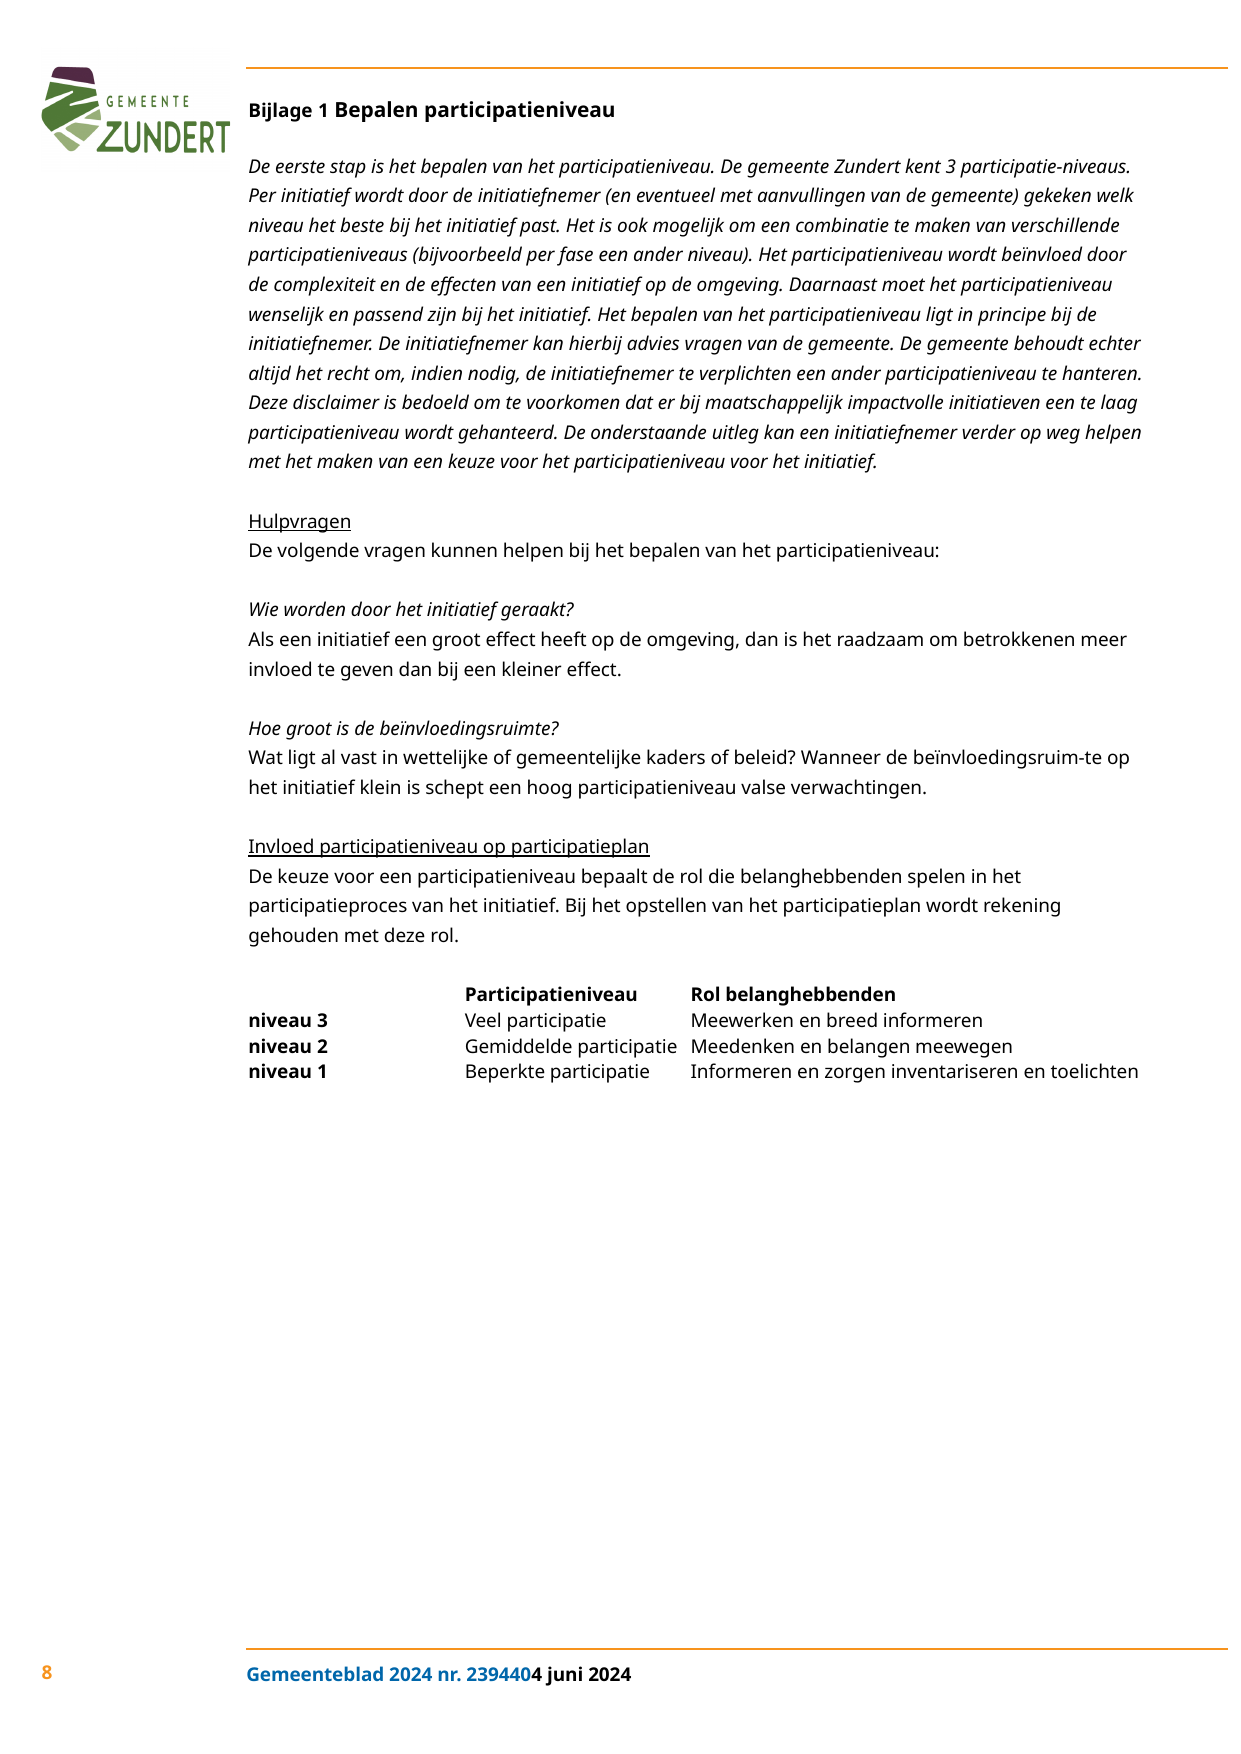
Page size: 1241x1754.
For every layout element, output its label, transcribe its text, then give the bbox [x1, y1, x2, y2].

text Wie worden door het initiatief geraakt? [248, 597, 1152, 622]
table_header Rol belanghebbenden [690, 981, 1152, 1007]
table_cell Beperkte participatie [465, 1059, 690, 1084]
table_cell niveau 1 [248, 1059, 464, 1084]
text Bijlage 1 Bepalen participatieniveau [248, 95, 1152, 123]
text Hulpvragen [248, 508, 1152, 534]
text De volgende vragen kunnen helpen bij het bepalen van het participatieniveau: [248, 537, 1152, 563]
table_header [248, 981, 464, 1007]
picture [41, 47, 231, 172]
text Hoe groot is de beïnvloedingsruimte? [248, 715, 1152, 741]
text Als een initiatief een groot effect heeft op de omgeving, dan is het raadzaam om betrokkenen meer invloed te geven dan bij een kleiner effect. [248, 626, 1152, 682]
text De eerste stap is het bepalen van het participatieniveau. De gemeente Zundert kent 3 participatie-niveaus. Per initiatief wordt door de initiatiefnemer (en eventueel met aanvullingen van de gemeente) gekeken welk niveau het beste bij het initiatief past. Het is ook mogelijk om een combinatie te maken van verschillende participatieniveaus (bijvoorbeeld per fase een ander niveau). Het participatieniveau wordt beïnvloed door de complexiteit en de effecten van een initiatief op de omgeving. Daarnaast moet het participatieniveau wenselijk en passend zijn bij het initiatief. Het bepalen van het participatieniveau ligt in principe bij de initiatiefnemer. De initiatiefnemer kan hierbij advies vragen van de gemeente. De gemeente behoudt echter altijd het recht om, indien nodig, de initiatiefnemer te verplichten een ander participatieniveau te hanteren. Deze disclaimer is bedoeld om te voorkomen dat er bij maatschappelijk impactvolle initiatieven een te laag participatieniveau wordt gehanteerd. De onderstaande uitleg kan een initiatiefnemer verder op weg helpen met het maken van een keuze voor het participatieniveau voor het initiatief. [248, 153, 1152, 474]
table_header Participatieniveau [465, 981, 690, 1007]
text Invloed participatieniveau op participatieplan [248, 833, 1152, 859]
table_cell Gemiddelde participatie [465, 1033, 690, 1058]
table_cell Veel participatie [465, 1007, 690, 1033]
table_cell niveau 2 [248, 1033, 464, 1058]
text De keuze voor een participatieniveau bepaalt de rol die belanghebbenden spelen in het participatieproces van het initiatief. Bij het opstellen van het participatieplan wordt rekening gehouden met deze rol. [248, 863, 1152, 948]
table_cell Informeren en zorgen inventariseren en toelichten [690, 1059, 1152, 1084]
table_cell niveau 3 [248, 1007, 464, 1033]
table_cell Meewerken en breed informeren [690, 1007, 1152, 1033]
table_cell Meedenken en belangen meewegen [690, 1033, 1152, 1058]
text Wat ligt al vast in wettelijke of gemeentelijke kaders of beleid? Wanneer de beïnvloedingsruim-te op het initiatief klein is schept een hoog participatieniveau valse verwachtingen. [248, 744, 1152, 800]
